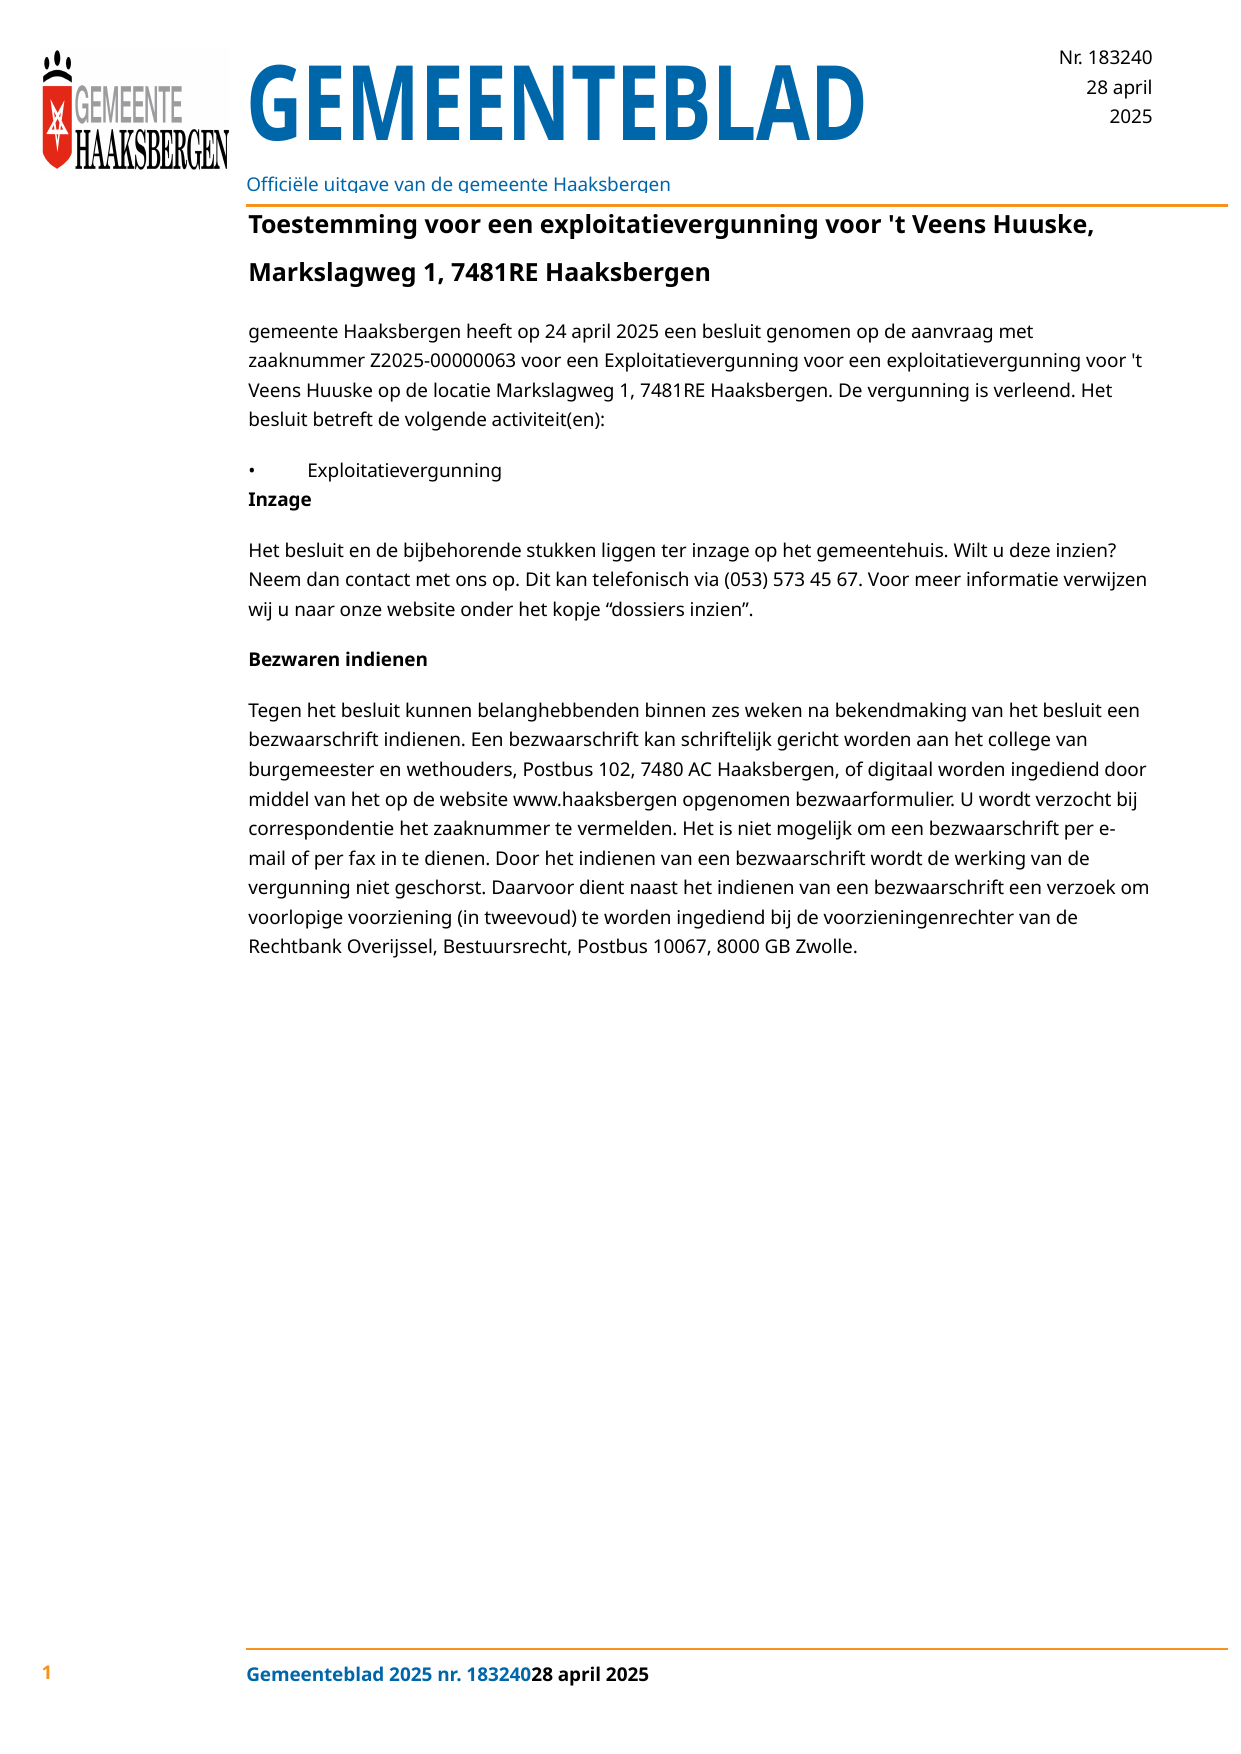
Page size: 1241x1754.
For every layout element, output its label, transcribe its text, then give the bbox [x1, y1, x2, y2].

text Toestemming voor een exploitatievergunning voor 't Veens Huuske, Markslagweg 1, 7481RE Haaksbergen [248, 207, 1152, 288]
text gemeente Haaksbergen heeft op 24 april 2025 een besluit genomen op de aanvraag met zaaknummer Z2025-00000063 voor een Exploitatievergunning voor een exploitatievergunning voor 't Veens Huuske op de locatie Markslagweg 1, 7481RE Haaksbergen. De vergunning is verleend. Het besluit betreft de volgende activiteit(en): [248, 318, 1152, 432]
picture [41, 47, 231, 172]
text Bezwaren indienen [248, 647, 1152, 672]
text Tegen het besluit kunnen belanghebbenden binnen zes weken na bekendmaking van het besluit een bezwaarschrift indienen. Een bezwaarschrift kan schriftelijk gericht worden aan het college van burgemeester en wethouders, Postbus 102, 7480 AC Haaksbergen, of digitaal worden ingediend door middel van het op de website www.haaksbergen opgenomen bezwaarformulier. U wordt verzocht bij correspondentie het zaaknummer te vermelden. Het is niet mogelijk om een bezwaarschrift per e-mail of per fax in te dienen. Door het indienen van een bezwaarschrift wordt de werking van de vergunning niet geschorst. Daarvoor dient naast het indienen van een bezwaarschrift een verzoek om voorlopige voorziening (in tweevoud) te worden ingediend bij de voorzieningenrechter van de Rechtbank Overijssel, Bestuursrecht, Postbus 10067, 8000 GB Zwolle. [248, 697, 1152, 959]
text Inzage [248, 487, 1152, 512]
text Het besluit en de bijbehorende stukken liggen ter inzage op het gemeentehuis. Wilt u deze inzien? Neem dan contact met ons op. Dit kan telefonisch via (053) 573 45 67. Voor meer informatie verwijzen wij u naar onze website onder het kopje “dossiers inzien”. [248, 537, 1152, 622]
list Exploitatievergunning [248, 457, 1152, 483]
